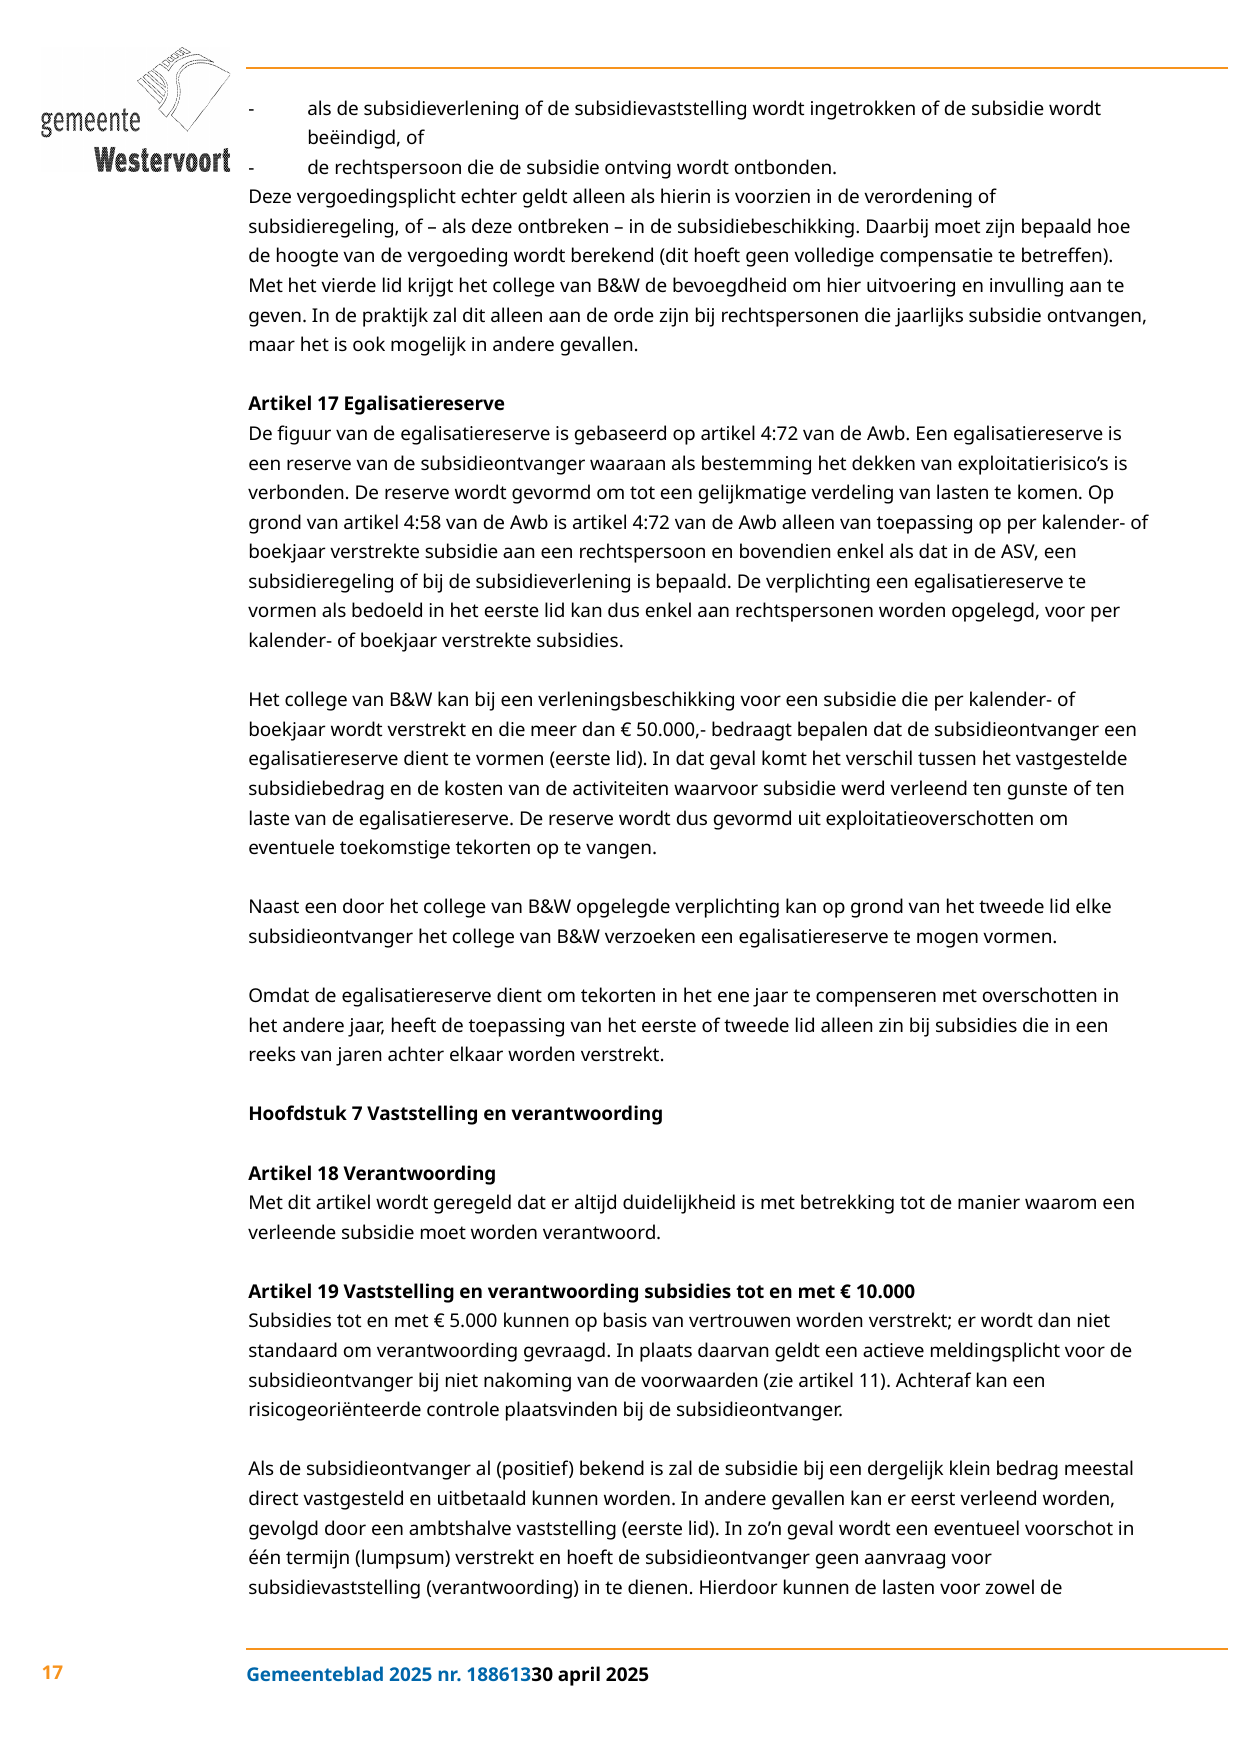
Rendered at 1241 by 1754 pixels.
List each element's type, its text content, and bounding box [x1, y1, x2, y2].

list als de subsidieverlening of de subsidievaststelling wordt ingetrokken of de subsidie wordt beëindigd, of [248, 95, 1152, 150]
text Naast een door het college van B&W opgelegde verplichting kan op grond van het tweede lid elke subsidieontvanger het college van B&W verzoeken een egalisatiereserve te mogen vormen. [248, 893, 1152, 949]
text Artikel 18 Verantwoording [248, 1160, 1152, 1186]
picture [41, 47, 231, 172]
text Het college van B&W kan bij een verleningsbeschikking voor een subsidie die per kalender- of boekjaar wordt verstrekt en die meer dan € 50.000,- bedraagt bepalen dat de subsidieontvanger een egalisatiereserve dient te vormen (eerste lid). In dat geval komt het verschil tussen het vastgestelde subsidiebedrag en de kosten van de activiteiten waarvoor subsidie werd verleend ten gunste of ten laste van de egalisatiereserve. De reserve wordt dus gevormd uit exploitatieoverschotten om eventuele toekomstige tekorten op te vangen. [248, 686, 1152, 860]
text Met dit artikel wordt geregeld dat er altijd duidelijkheid is met betrekking tot de manier waarom een verleende subsidie moet worden verantwoord. [248, 1189, 1152, 1245]
text De figuur van de egalisatiereserve is gebaseerd op artikel 4:72 van de Awb. Een egalisatiereserve is een reserve van de subsidieontvanger waaraan als bestemming het dekken van exploitatierisico’s is verbonden. De reserve wordt gevormd om tot een gelijkmatige verdeling van lasten te komen. Op grond van artikel 4:58 van de Awb is artikel 4:72 van de Awb alleen van toepassing op per kalender- of boekjaar verstrekte subsidie aan een rechtspersoon en bovendien enkel als dat in de ASV, een subsidieregeling of bij de subsidieverlening is bepaald. De verplichting een egalisatiereserve te vormen als bedoeld in het eerste lid kan dus enkel aan rechtspersonen worden opgelegd, voor per kalender- of boekjaar verstrekte subsidies. [248, 420, 1152, 653]
text Artikel 17 Egalisatiereserve [248, 391, 1152, 416]
text Als de subsidieontvanger al (positief) bekend is zal de subsidie bij een dergelijk klein bedrag meestal direct vastgesteld en uitbetaald kunnen worden. In andere gevallen kan er eerst verleend worden, gevolgd door een ambtshalve vaststelling (eerste lid). In zo’n geval wordt een eventueel voorschot in één termijn (lumpsum) verstrekt en hoeft de subsidieontvanger geen aanvraag voor subsidievaststelling (verantwoording) in te dienen. Hierdoor kunnen de lasten voor zowel de [248, 1456, 1152, 1600]
text Subsidies tot en met € 5.000 kunnen op basis van vertrouwen worden verstrekt; er wordt dan niet standaard om verantwoording gevraagd. In plaats daarvan geldt een actieve meldingsplicht voor de subsidieontvanger bij niet nakoming van de voorwaarden (zie artikel 11). Achteraf kan een risicogeoriënteerde controle plaatsvinden bij de subsidieontvanger. [248, 1308, 1152, 1422]
text Omdat de egalisatiereserve dient om tekorten in het ene jaar te compenseren met overschotten in het andere jaar, heeft de toepassing van het eerste of tweede lid alleen zin bij subsidies die in een reeks van jaren achter elkaar worden verstrekt. [248, 982, 1152, 1067]
list de rechtspersoon die de subsidie ontving wordt ontbonden. [248, 154, 1152, 180]
text Hoofdstuk 7 Vaststelling en verantwoording [248, 1101, 1152, 1126]
text Deze vergoedingsplicht echter geldt alleen als hierin is voorzien in de verordening of subsidieregeling, of – als deze ontbreken – in de subsidiebeschikking. Daarbij moet zijn bepaald hoe de hoogte van de vergoeding wordt berekend (dit hoeft geen volledige compensatie te betreffen). Met het vierde lid krijgt het college van B&W de bevoegdheid om hier uitvoering en invulling aan te geven. In de praktijk zal dit alleen aan de orde zijn bij rechtspersonen die jaarlijks subsidie ontvangen, maar het is ook mogelijk in andere gevallen. [248, 183, 1152, 357]
text Artikel 19 Vaststelling en verantwoording subsidies tot en met € 10.000 [248, 1278, 1152, 1304]
